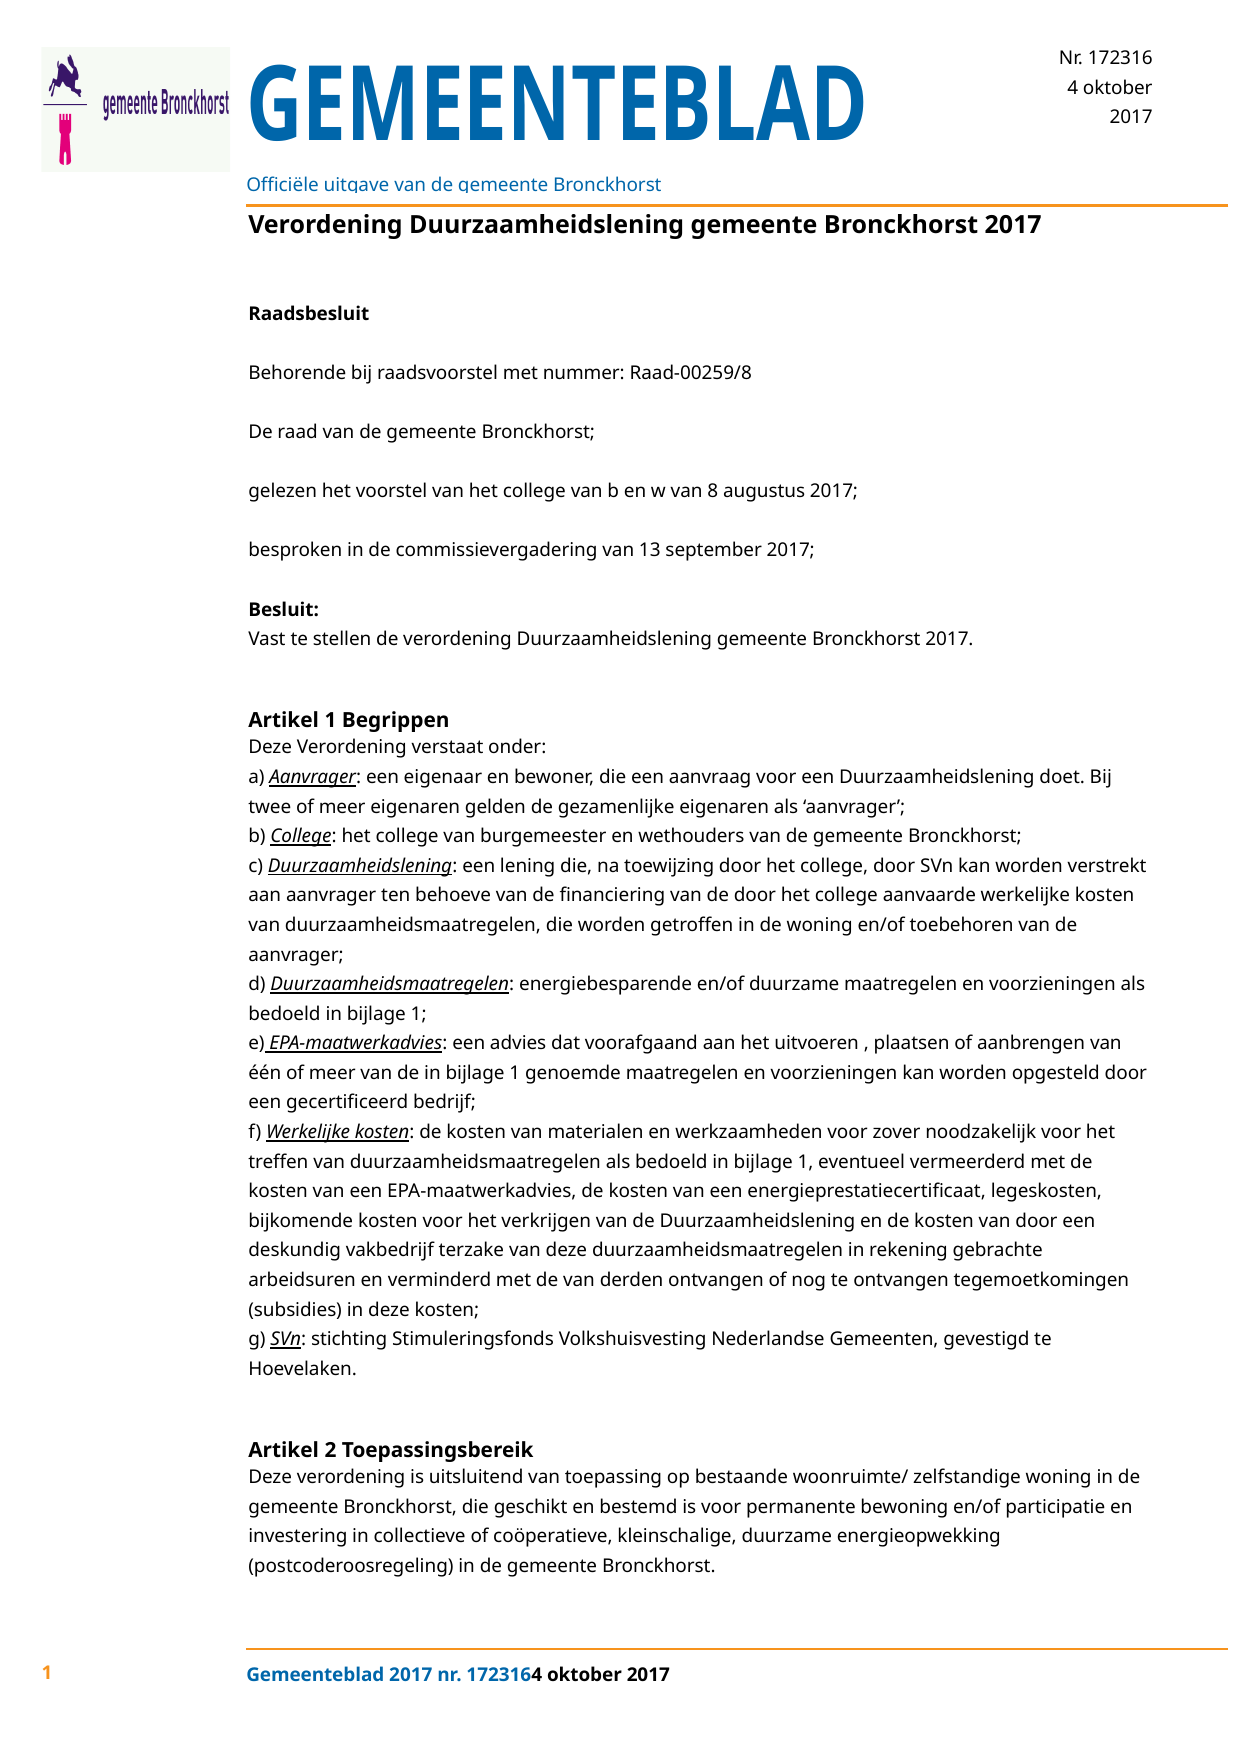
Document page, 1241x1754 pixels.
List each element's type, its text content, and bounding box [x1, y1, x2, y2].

text Verordening Duurzaamheidslening gemeente Bronckhorst 2017 [248, 207, 1152, 241]
text d) Duurzaamheidsmaatregelen: energiebesparende en/of duurzame maatregelen en voorzieningen als bedoeld in bijlage 1; [248, 970, 1152, 1026]
text Behorende bij raadsvoorstel met nummer: Raad-00259/8 [248, 359, 1152, 385]
text Deze verordening is uitsluitend van toepassing op bestaande woonruimte/ zelfstandige woning in de gemeente Bronckhorst, die geschikt en bestemd is voor permanente bewoning en/of participatie en investering in collectieve of coöperatieve, kleinschalige, duurzame energieopwekking (postcoderoosregeling) in de gemeente Bronckhorst. [248, 1463, 1152, 1578]
text Besluit: [248, 596, 1152, 621]
text De raad van de gemeente Bronckhorst; [248, 418, 1152, 444]
text Artikel 2 Toepassingsbereik [248, 1435, 1152, 1463]
picture [41, 47, 231, 172]
text gelezen het voorstel van het college van b en w van 8 augustus 2017; [248, 477, 1152, 503]
text c) Duurzaamheidslening: een lening die, na toewijzing door het college, door SVn kan worden verstrekt aan aanvrager ten behoeve van de financiering van de door het college aanvaarde werkelijke kosten van duurzaamheidsmaatregelen, die worden getroffen in de woning en/of toebehoren van de aanvrager; [248, 852, 1152, 967]
text besproken in de commissievergadering van 13 september 2017; [248, 537, 1152, 562]
text a) Aanvrager: een eigenaar en bewoner, die een aanvraag voor een Duurzaamheidslening doet. Bij twee of meer eigenaren gelden de gezamenlijke eigenaren als ‘aanvrager’; [248, 763, 1152, 819]
text Artikel 1 Begrippen [248, 705, 1152, 734]
text Deze Verordening verstaat onder: [248, 734, 1152, 759]
text f) Werkelijke kosten: de kosten van materialen en werkzaamheden voor zover noodzakelijk voor het treffen van duurzaamheidsmaatregelen als bedoeld in bijlage 1, eventueel vermeerderd met de kosten van een EPA-maatwerkadvies, de kosten van een energieprestatiecertificaat, legeskosten, bijkomende kosten voor het verkrijgen van de Duurzaamheidslening en de kosten van door een deskundig vakbedrijf terzake van deze duurzaamheidsmaatregelen in rekening gebrachte arbeidsuren en verminderd met de van derden ontvangen of nog te ontvangen tegemoetkomingen (subsidies) in deze kosten; [248, 1118, 1152, 1322]
text g) SVn: stichting Stimuleringsfonds Volkshuisvesting Nederlandse Gemeenten, gevestigd te Hoevelaken. [248, 1325, 1152, 1381]
text Vast te stellen de verordening Duurzaamheidslening gemeente Bronckhorst 2017. [248, 625, 1152, 651]
text b) College: het college van burgemeester en wethouders van de gemeente Bronckhorst; [248, 822, 1152, 848]
text Raadsbesluit [248, 300, 1152, 326]
text e) EPA-maatwerkadvies: een advies dat voorafgaand aan het uitvoeren , plaatsen of aanbrengen van één of meer van de in bijlage 1 genoemde maatregelen en voorzieningen kan worden opgesteld door een gecertificeerd bedrijf; [248, 1029, 1152, 1114]
